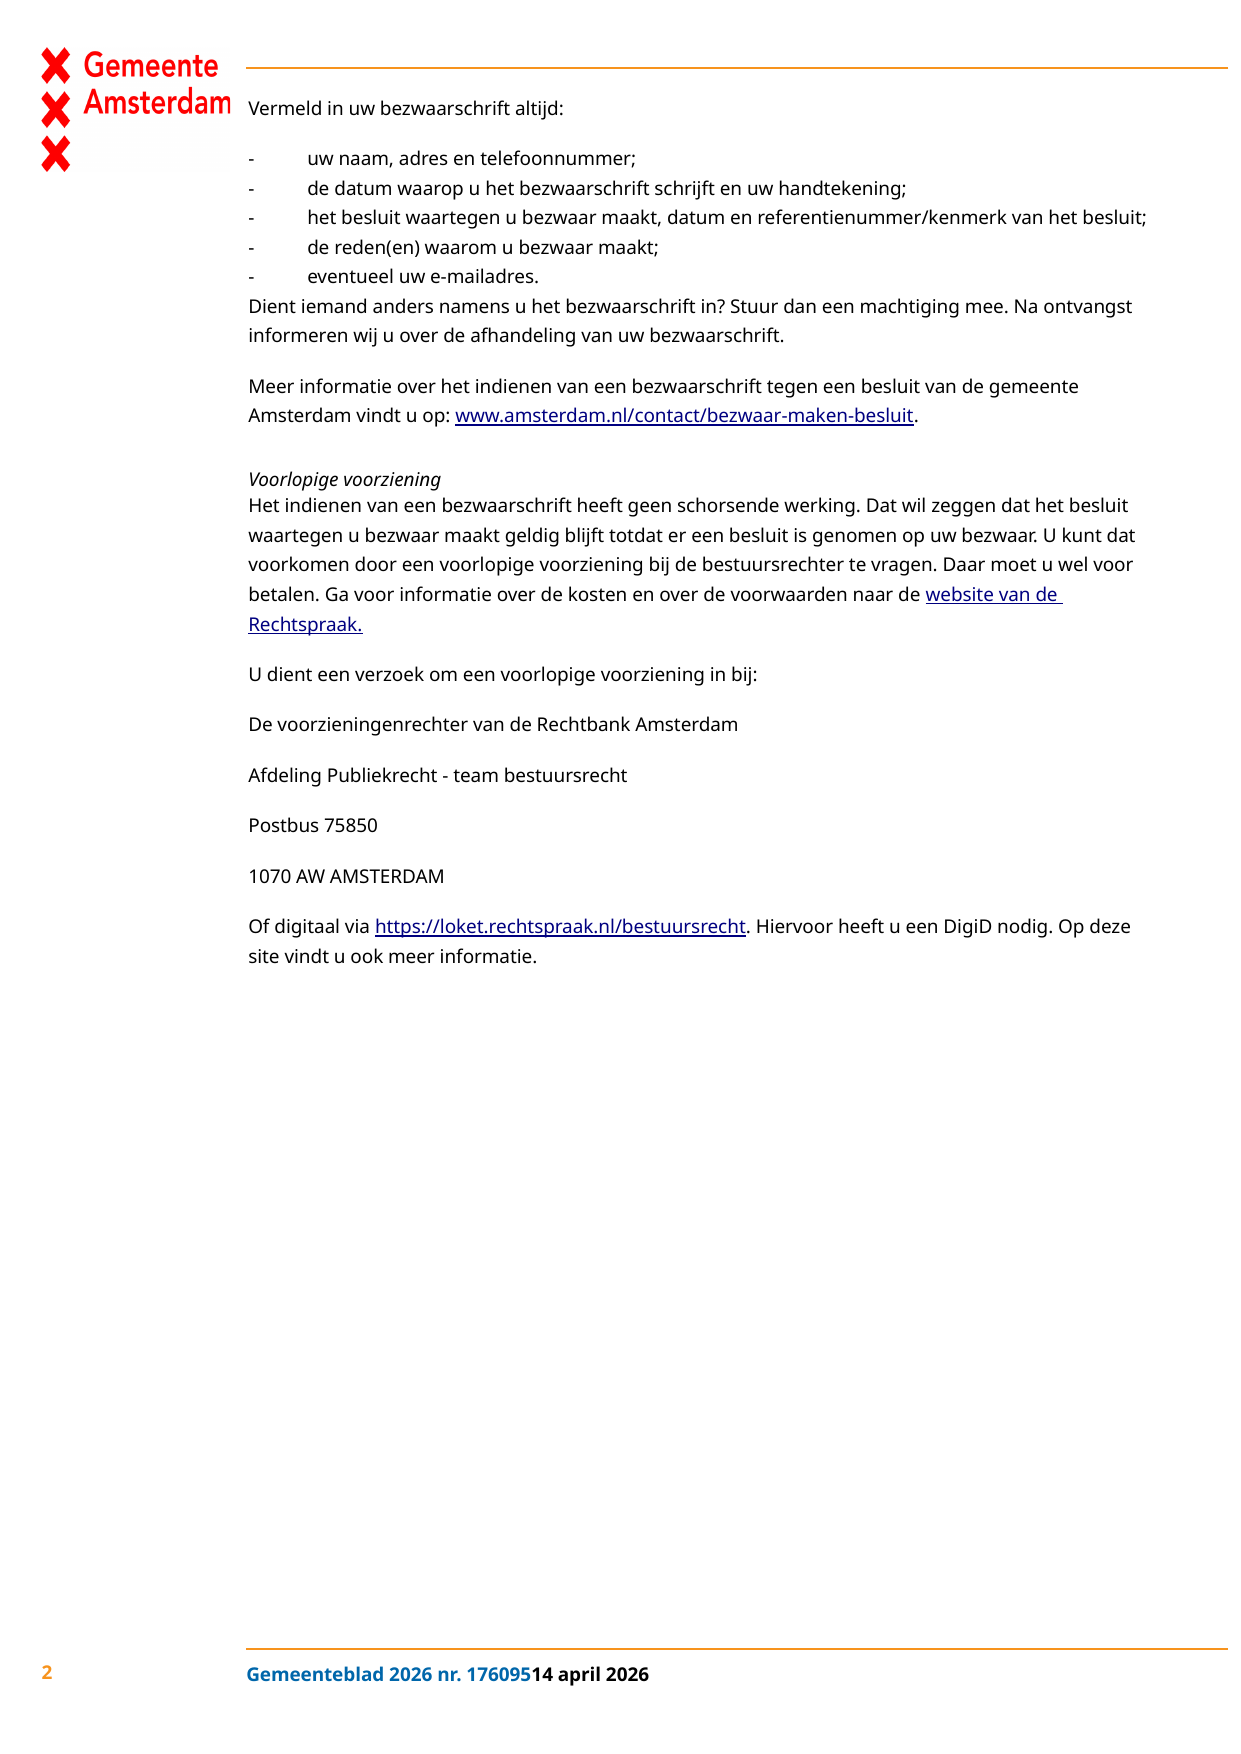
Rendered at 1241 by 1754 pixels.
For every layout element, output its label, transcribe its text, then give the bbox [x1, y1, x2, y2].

text Dient iemand anders namens u het bezwaarschrift in? Stuur dan een machtiging mee. Na ontvangst informeren wij u over de afhandeling van uw bezwaarschrift. [248, 293, 1152, 348]
list de reden(en) waarom u bezwaar maakt; [248, 234, 1152, 260]
text Afdeling Publiekrecht - team bestuursrecht [248, 762, 1152, 788]
list uw naam, adres en telefoonnummer; [248, 145, 1152, 171]
text Het indienen van een bezwaarschrift heeft geen schorsende werking. Dat wil zeggen dat het besluit waartegen u bezwaar maakt geldig blijft totdat er een besluit is genomen op uw bezwaar. U kunt dat voorkomen door een voorlopige voorziening bij de bestuursrechter te vragen. Daar moet u wel voor betalen. Ga voor informatie over de kosten en over de voorwaarden naar de website van de Rechtspraak. [248, 492, 1152, 636]
text Postbus 75850 [248, 812, 1152, 838]
list het besluit waartegen u bezwaar maakt, datum en referentienummer/kenmerk van het besluit; [248, 204, 1152, 230]
text Vermeld in uw bezwaarschrift altijd: [248, 95, 1152, 121]
text U dient een verzoek om een voorlopige voorziening in bij: [248, 661, 1152, 687]
text Of digitaal via https://loket.rechtspraak.nl/bestuursrecht. Hiervoor heeft u een DigiD nodig. Op deze site vindt u ook meer informatie. [248, 913, 1152, 968]
list eventueel uw e-mailadres. [248, 263, 1152, 289]
text Voorlopige voorziening [248, 467, 1152, 492]
picture [41, 47, 231, 172]
text Meer informatie over het indienen van een bezwaarschrift tegen een besluit van de gemeente Amsterdam vindt u op: www.amsterdam.nl/contact/bezwaar-maken-besluit. [248, 373, 1152, 428]
list de datum waarop u het bezwaarschrift schrijft en uw handtekening; [248, 175, 1152, 201]
text 1070 AW AMSTERDAM [248, 863, 1152, 888]
text De voorzieningenrechter van de Rechtbank Amsterdam [248, 712, 1152, 737]
